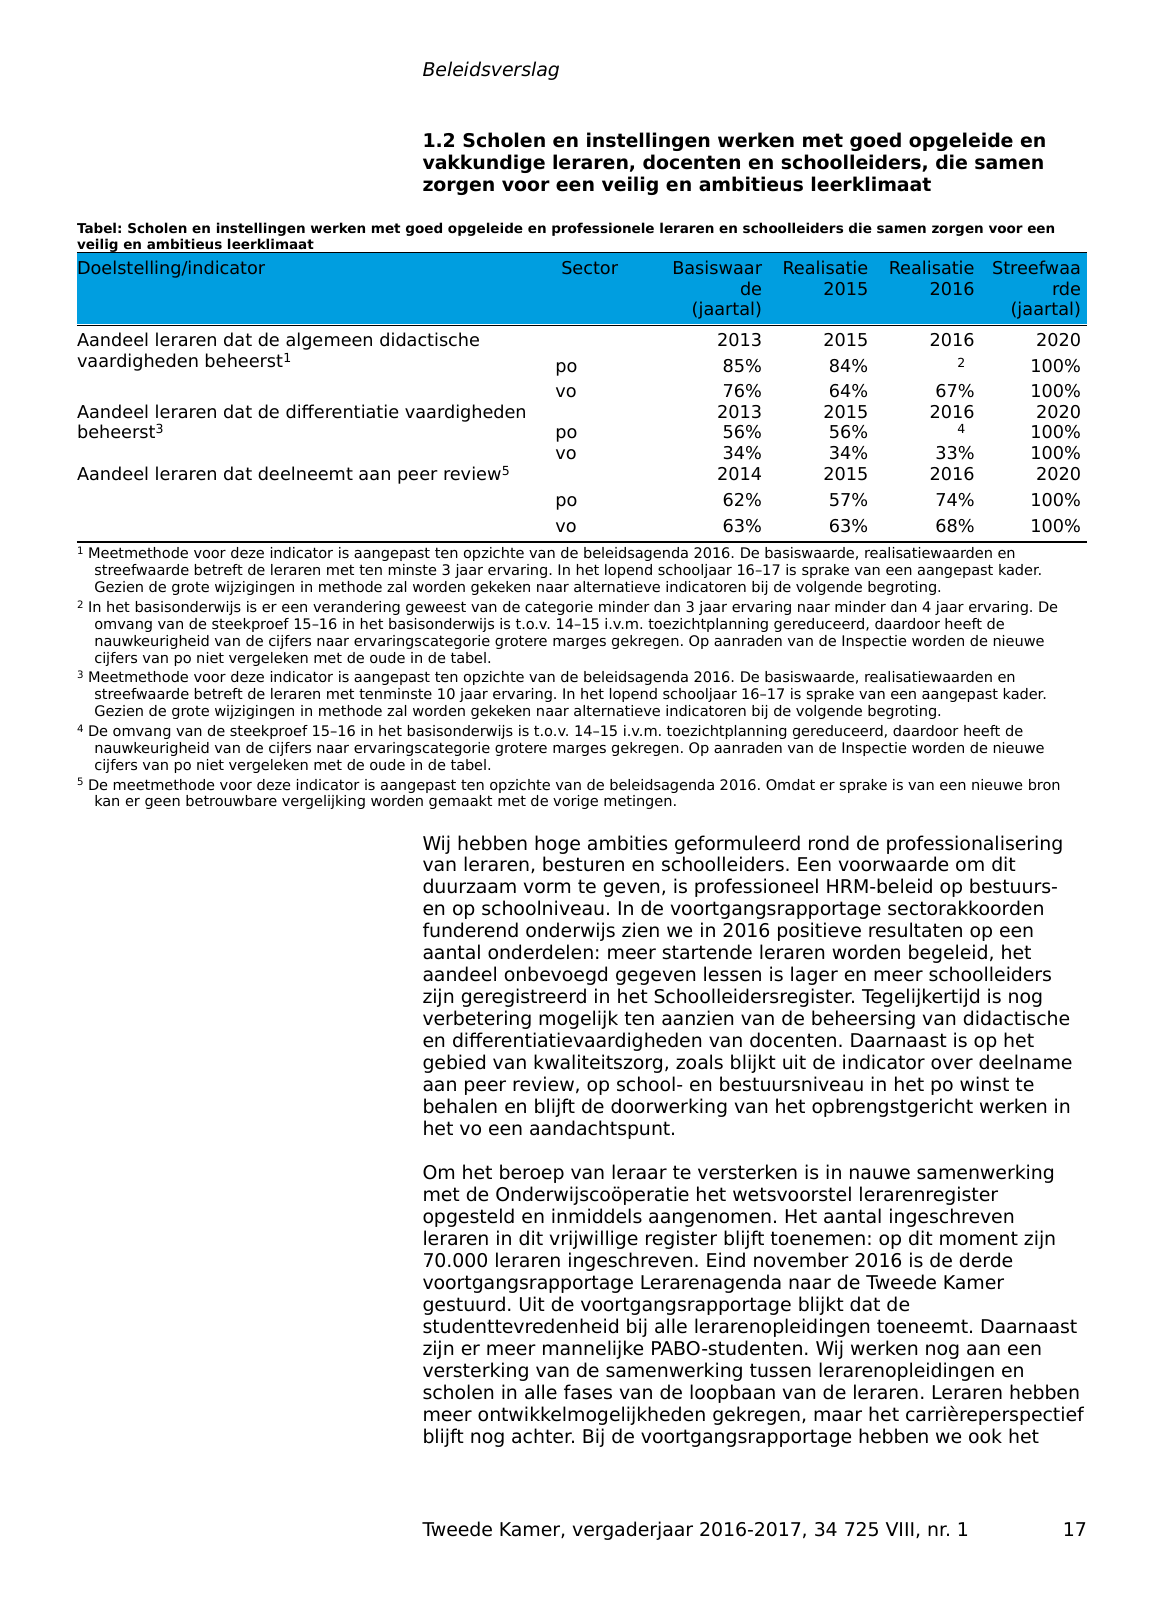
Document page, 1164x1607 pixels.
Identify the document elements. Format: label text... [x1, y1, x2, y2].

table_cell 100% [980, 489, 1087, 515]
table_cell vo [555, 515, 661, 541]
table_cell 2016 [874, 402, 980, 422]
table_cell 1 Meetmethode voor deze indicator is aangepast ten opzichte van de beleidsagenda 2016. De basiswaarde, realisatiewaarden en streefwaarde betreft de leraren met ten minste 3 jaar ervaring. In het lopend schooljaar 16–17 is sprake van een aangepast kader. Gezien de grote wijzigingen in methode zal worden gekeken naar alternatieve indicatoren bij de volgende begroting. 2 In het basisonderwijs is er een verandering geweest van de categorie minder dan 3 jaar ervaring naar minder dan 4 jaar ervaring. De omvang van de steekproef 15–16 in het basisonderwijs is t.o.v. 14–15 i.v.m. toezichtplanning gereduceerd, daardoor heeft de nauwkeurigheid van de cijfers naar ervaringscategorie grotere marges gekregen. Op aanraden van de Inspectie worden de nieuwe cijfers van po niet vergeleken met de oude in de tabel. 3 Meetmethode voor deze indicator is aangepast ten opzichte van de beleidsagenda 2016. De basiswaarde, realisatiewaarden en streefwaarde betreft de leraren met tenminste 10 jaar ervaring. In het lopend schooljaar 16–17 is sprake van een aangepast kader. Gezien de grote wijzigingen in methode zal worden gekeken naar alternatieve indicatoren bij de volgende begroting. 4 De omvang van de steekproef 15–16 in het basisonderwijs is t.o.v. 14–15 i.v.m. toezichtplanning gereduceerd, daardoor heeft de nauwkeurigheid van de cijfers naar ervaringscategorie grotere marges gekregen. Op aanraden van de Inspectie worden de nieuwe cijfers van po niet vergeleken met de oude in de tabel. 5 De meetmethode voor deze indicator is aangepast ten opzichte van de beleidsagenda 2016. Omdat er sprake is van een nieuwe bron kan er geen betrouwbare vergelijking worden gemaakt met de vorige metingen. [77, 543, 1087, 810]
table_cell 2 [874, 351, 980, 376]
table_cell Realisatie 2016 [874, 253, 980, 324]
table_cell 76% [661, 376, 768, 402]
table_cell 2020 [980, 464, 1087, 489]
table_cell 100% [980, 422, 1087, 443]
table_cell 62% [661, 489, 768, 515]
table_cell Sector [555, 253, 661, 324]
table_cell 57% [768, 489, 874, 515]
table_cell 67% [874, 376, 980, 402]
table_cell [555, 464, 661, 489]
table_cell Aandeel leraren dat de differentiatie vaardigheden beheerst3 [77, 402, 555, 463]
table_cell 2013 [661, 402, 768, 422]
table_cell [555, 402, 661, 422]
table_cell 100% [980, 351, 1087, 376]
table_cell po [555, 422, 661, 443]
table_cell 2020 [980, 326, 1087, 351]
table_cell po [555, 489, 661, 515]
subtitle 1.2 Scholen en instellingen werken met goed opgeleide en vakkundige leraren, docenten en schoolleiders, die samen zorgen voor een veilig en ambitieus leerklimaat [422, 130, 1087, 196]
table_cell Aandeel leraren dat de algemeen didactische vaardigheden beheerst1 [77, 326, 555, 402]
table_cell Basiswaarde (jaartal) [661, 253, 768, 324]
table_cell po [555, 351, 661, 376]
text Wij hebben hoge ambities geformuleerd rond de professionalisering van leraren, besturen en schoolleiders. Een voorwaarde om dit duurzaam vorm te geven, is professioneel HRM-beleid op bestuurs- en op schoolniveau. In de voortgangsrapportage sectorakkoorden funderend onderwijs zien we in 2016 positieve resultaten op een aantal onderdelen: meer startende leraren worden begeleid, het aandeel onbevoegd gegeven lessen is lager en meer schoolleiders zijn geregistreerd in het Schoolleidersregister. Tegelijkertijd is nog verbetering mogelijk ten aanzien van de beheersing van didactische en differentiatievaardigheden van docenten. Daarnaast is op het gebied van kwaliteitszorg, zoals blijkt uit de indicator over deelname aan peer review, op school- en bestuursniveau in het po winst te behalen en blijft de doorwerking van het opbrengstgericht werken in het vo een aandachtspunt. [422, 832, 1087, 1140]
table_cell 100% [980, 443, 1087, 463]
table_cell 85% [661, 351, 768, 376]
table_cell 64% [768, 376, 874, 402]
table_cell vo [555, 376, 661, 402]
table_cell 34% [661, 443, 768, 463]
table_cell 33% [874, 443, 980, 463]
table_cell 74% [874, 489, 980, 515]
table_cell 2015 [768, 402, 874, 422]
table_cell 2013 [661, 326, 768, 351]
table_header Tabel: Scholen en instellingen werken met goed opgeleide en professionele leraren en schoolleiders die samen zorgen voor een veilig en ambitieus leerklimaat [77, 221, 1087, 252]
table_cell 56% [661, 422, 768, 443]
table_cell Streefwaarde (jaartal) [980, 253, 1087, 324]
table_cell 2014 [661, 464, 768, 489]
table_cell [555, 326, 661, 351]
table_cell 2015 [768, 326, 874, 351]
table_cell 56% [768, 422, 874, 443]
table_cell vo [555, 443, 661, 463]
table_cell 4 [874, 422, 980, 443]
text Om het beroep van leraar te versterken is in nauwe samenwerking met de Onderwijscoöperatie het wetsvoorstel lerarenregister opgesteld en inmiddels aangenomen. Het aantal ingeschreven leraren in dit vrijwillige register blijft toenemen: op dit moment zijn 70.000 leraren ingeschreven. Eind november 2016 is de derde voortgangsrapportage Lerarenagenda naar de Tweede Kamer gestuurd. Uit de voortgangsrapportage blijkt dat de studenttevredenheid bij alle lerarenopleidingen toeneemt. Daarnaast zijn er meer mannelijke PABO-studenten. Wij werken nog aan een versterking van de samenwerking tussen lerarenopleidingen en scholen in alle fases van de loopbaan van de leraren. Leraren hebben meer ontwikkelmogelijkheden gekregen, maar het carrièreperspectief blijft nog achter. Bij de voortgangsrapportage hebben we ook het [422, 1162, 1087, 1448]
table_cell Realisatie 2015 [768, 253, 874, 324]
table_cell Aandeel leraren dat deelneemt aan peer review5 [77, 464, 555, 541]
table_cell 63% [768, 515, 874, 541]
table_cell 2016 [874, 464, 980, 489]
table_cell Doelstelling/indicator [77, 253, 555, 324]
table_cell 34% [768, 443, 874, 463]
table_cell 68% [874, 515, 980, 541]
table_cell 2020 [980, 402, 1087, 422]
table_cell 100% [980, 515, 1087, 541]
table_cell 84% [768, 351, 874, 376]
table_cell 63% [661, 515, 768, 541]
table_cell 100% [980, 376, 1087, 402]
table_cell 2015 [768, 464, 874, 489]
table_cell 2016 [874, 326, 980, 351]
